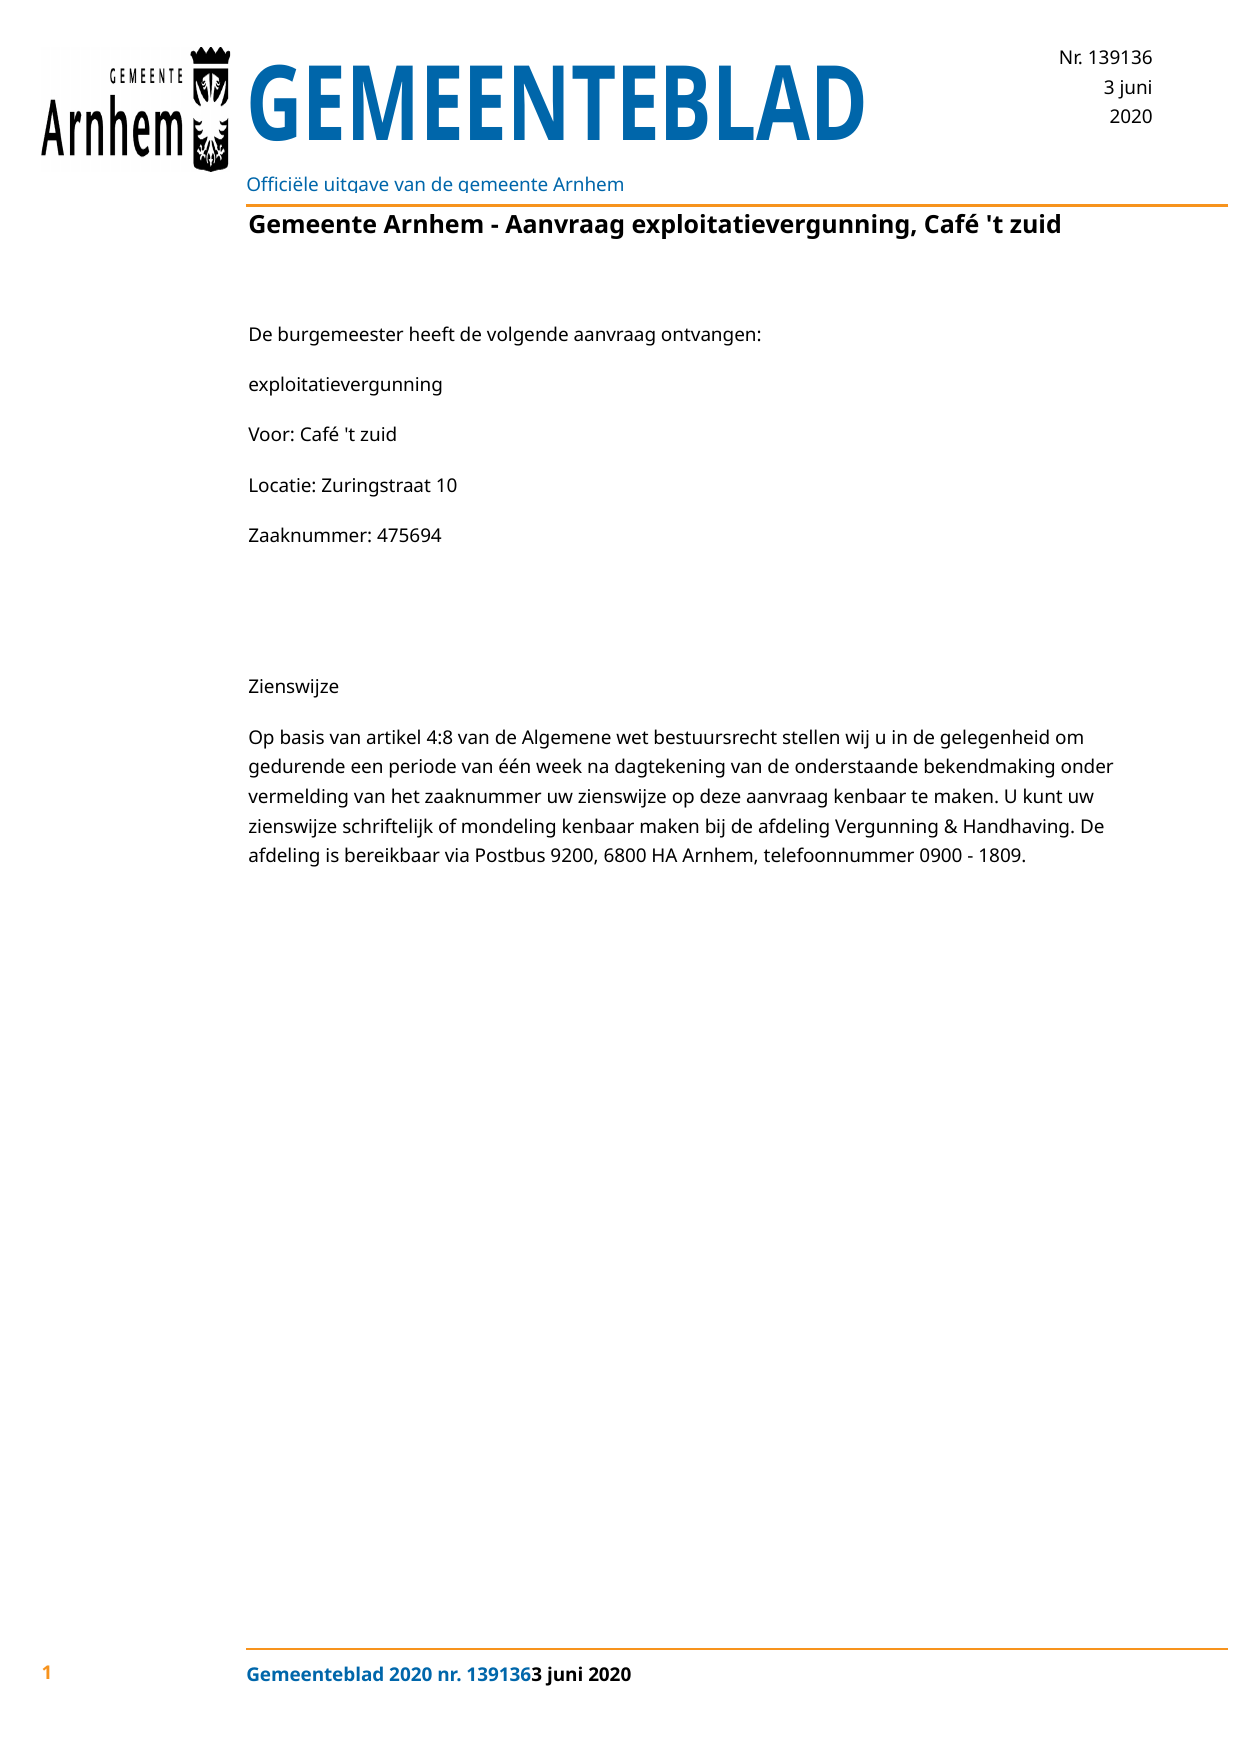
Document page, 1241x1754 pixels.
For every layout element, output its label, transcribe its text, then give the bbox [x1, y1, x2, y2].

text Zienswijze [248, 674, 1152, 699]
text Gemeente Arnhem - Aanvraag exploitatievergunning, Café 't zuid [248, 207, 1152, 241]
text Locatie: Zuringstraat 10 [248, 472, 1152, 498]
text exploitatievergunning [248, 371, 1152, 397]
text Voor: Café 't zuid [248, 422, 1152, 447]
text Zaaknummer: 475694 [248, 522, 1152, 548]
text De burgemeester heeft de volgende aanvraag ontvangen: [248, 321, 1152, 346]
text Op basis van artikel 4:8 van de Algemene wet bestuursrecht stellen wij u in de gelegenheid om gedurende een periode van één week na dagtekening van de onderstaande bekendmaking onder vermelding van het zaaknummer uw zienswijze op deze aanvraag kenbaar te maken. U kunt uw zienswijze schriftelijk of mondeling kenbaar maken bij de afdeling Vergunning & Handhaving. De afdeling is bereikbaar via Postbus 9200, 6800 HA Arnhem, telefoonnummer 0900 - 1809. [248, 724, 1152, 868]
picture [41, 47, 231, 172]
